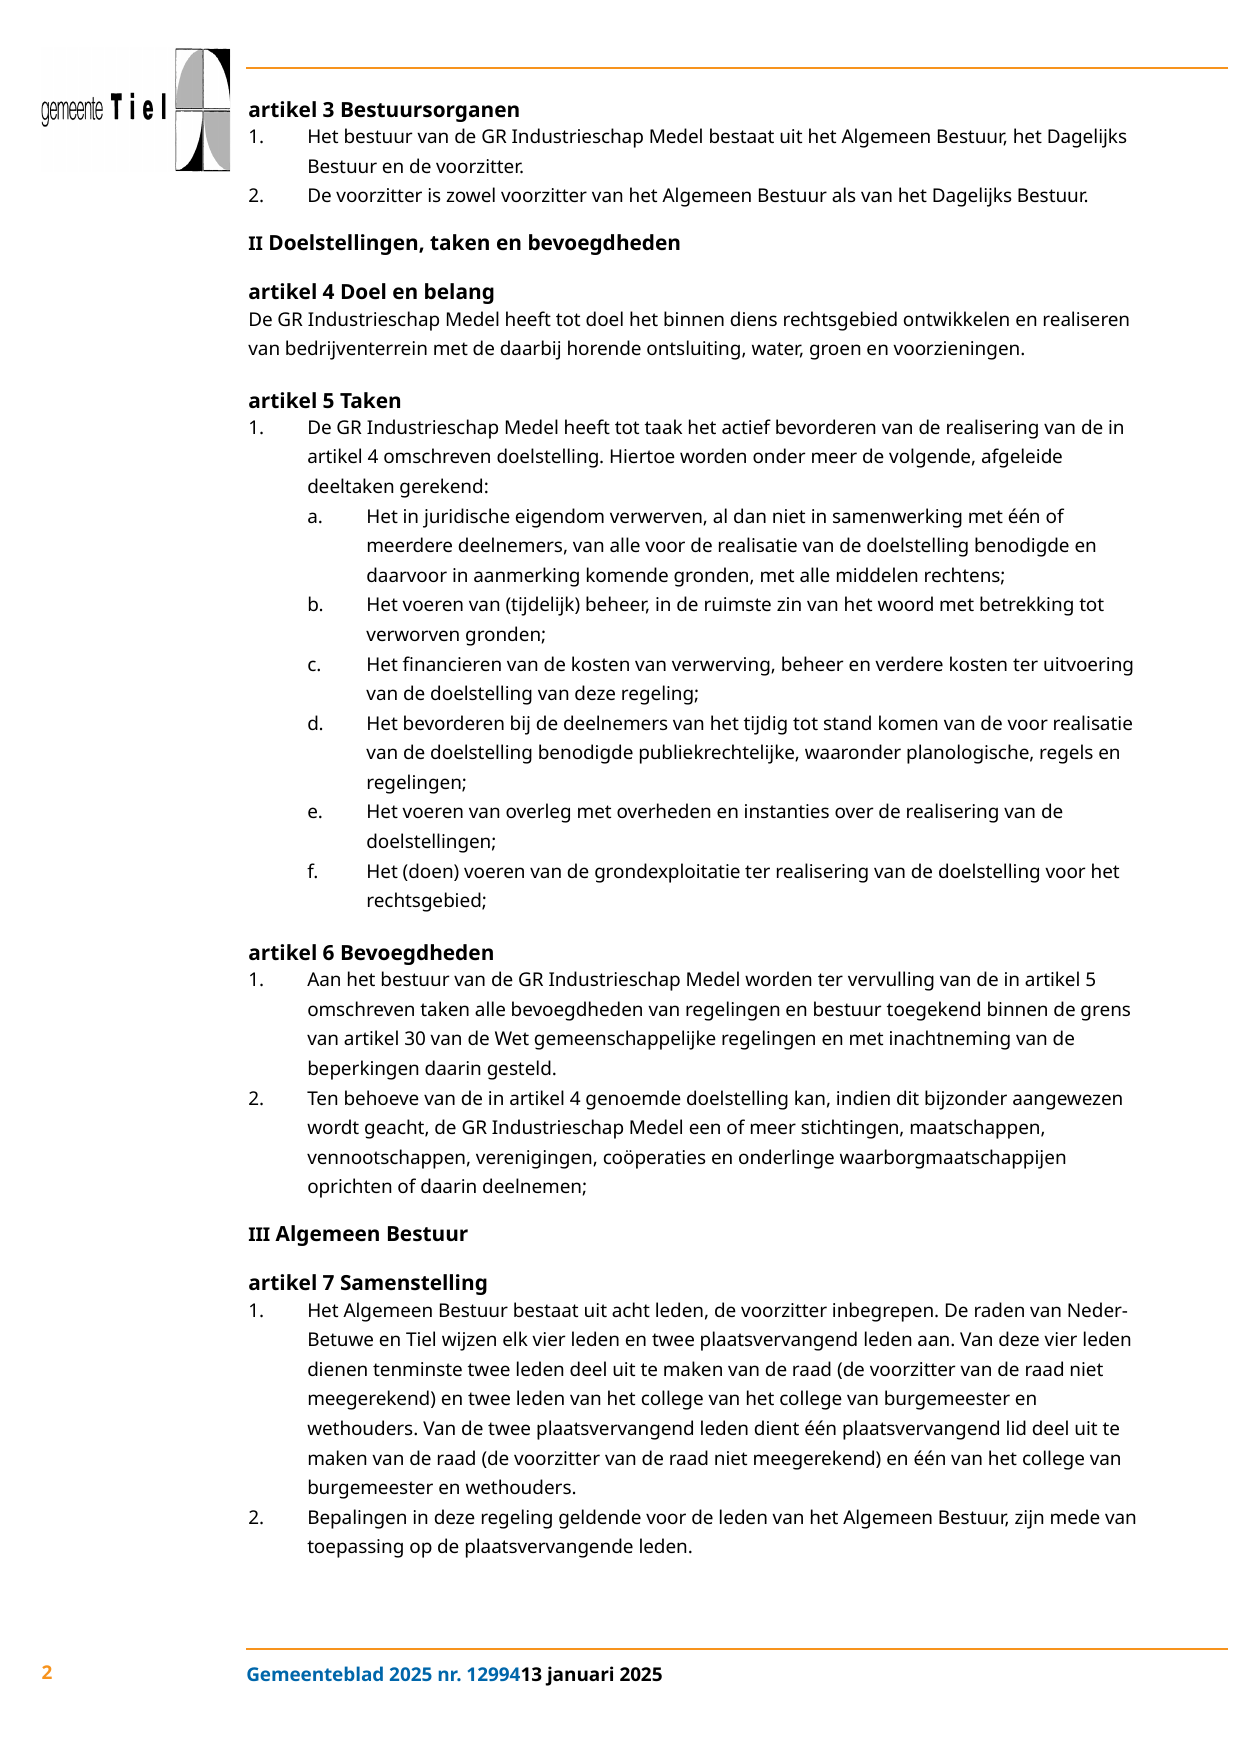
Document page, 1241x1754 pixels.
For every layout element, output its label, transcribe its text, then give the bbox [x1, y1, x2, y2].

list Het Algemeen Bestuur bestaat uit acht leden, de voorzitter inbegrepen. De raden van Neder-Betuwe en Tiel wijzen elk vier leden en twee plaatsvervangend leden aan. Van deze vier leden dienen tenminste twee leden deel uit te maken van de raad (de voorzitter van de raad niet meegerekend) en twee leden van het college van het college van burgemeester en wethouders. Van de twee plaatsvervangend leden dient één plaatsvervangend lid deel uit te maken van de raad (de voorzitter van de raad niet meegerekend) en één van het college van burgemeester en wethouders. [248, 1297, 1152, 1500]
list Het bevorderen bij de deelnemers van het tijdig tot stand komen van de voor realisatie van de doelstelling benodigde publiekrechtelijke, waaronder planologische, regels en regelingen; [307, 710, 1152, 795]
list Aan het bestuur van de GR Industrieschap Medel worden ter vervulling van de in artikel 5 omschreven taken alle bevoegdheden van regelingen en bestuur toegekend binnen de grens van artikel 30 van de Wet gemeenschappelijke regelingen en met inachtneming van de beperkingen daarin gesteld. [248, 966, 1152, 1081]
list Het financieren van de kosten van verwerving, beheer en verdere kosten ter uitvoering van de doelstelling van deze regeling; [307, 651, 1152, 706]
list Het voeren van overleg met overheden en instanties over de realisering van de doelstellingen; [307, 799, 1152, 854]
list Het voeren van (tijdelijk) beheer, in de ruimste zin van het woord met betrekking tot verworven gronden; [307, 592, 1152, 647]
text III Algemeen Bestuur [248, 1219, 1152, 1247]
list Het in juridische eigendom verwerven, al dan niet in samenwerking met één of meerdere deelnemers, van alle voor de realisatie van de doelstelling benodigde en daarvoor in aanmerking komende gronden, met alle middelen rechtens; [307, 503, 1152, 588]
picture [41, 47, 231, 172]
list Het bestuur van de GR Industrieschap Medel bestaat uit het Algemeen Bestuur, het Dagelijks Bestuur en de voorzitter. [248, 123, 1152, 178]
text artikel 7 Samenstelling [248, 1268, 1152, 1297]
list De GR Industrieschap Medel heeft tot taak het actief bevorderen van de realisering van de in artikel 4 omschreven doelstelling. Hiertoe worden onder meer de volgende, afgeleide deeltaken gerekend: [248, 414, 1152, 499]
text artikel 6 Bevoegdheden [248, 938, 1152, 966]
text De GR Industrieschap Medel heeft tot doel het binnen diens rechtsgebied ontwikkelen en realiseren van bedrijventerrein met de daarbij horende ontsluiting, water, groen en voorzieningen. [248, 306, 1152, 361]
text artikel 3 Bestuursorganen [248, 95, 1152, 123]
list De voorzitter is zowel voorzitter van het Algemeen Bestuur als van het Dagelijks Bestuur. [248, 182, 1152, 208]
text artikel 4 Doel en belang [248, 277, 1152, 306]
text artikel 5 Taken [248, 386, 1152, 414]
list Bepalingen in deze regeling geldende voor de leden van het Algemeen Bestuur, zijn mede van toepassing op de plaatsvervangende leden. [248, 1504, 1152, 1559]
list Het (doen) voeren van de grondexploitatie ter realisering van de doelstelling voor het rechtsgebied; [307, 858, 1152, 913]
text II Doelstellingen, taken en bevoegdheden [248, 228, 1152, 256]
list Ten behoeve van de in artikel 4 genoemde doelstelling kan, indien dit bijzonder aangewezen wordt geacht, de GR Industrieschap Medel een of meer stichtingen, maatschappen, vennootschappen, verenigingen, coöperaties en onderlinge waarborgmaatschappijen oprichten of daarin deelnemen; [248, 1085, 1152, 1199]
